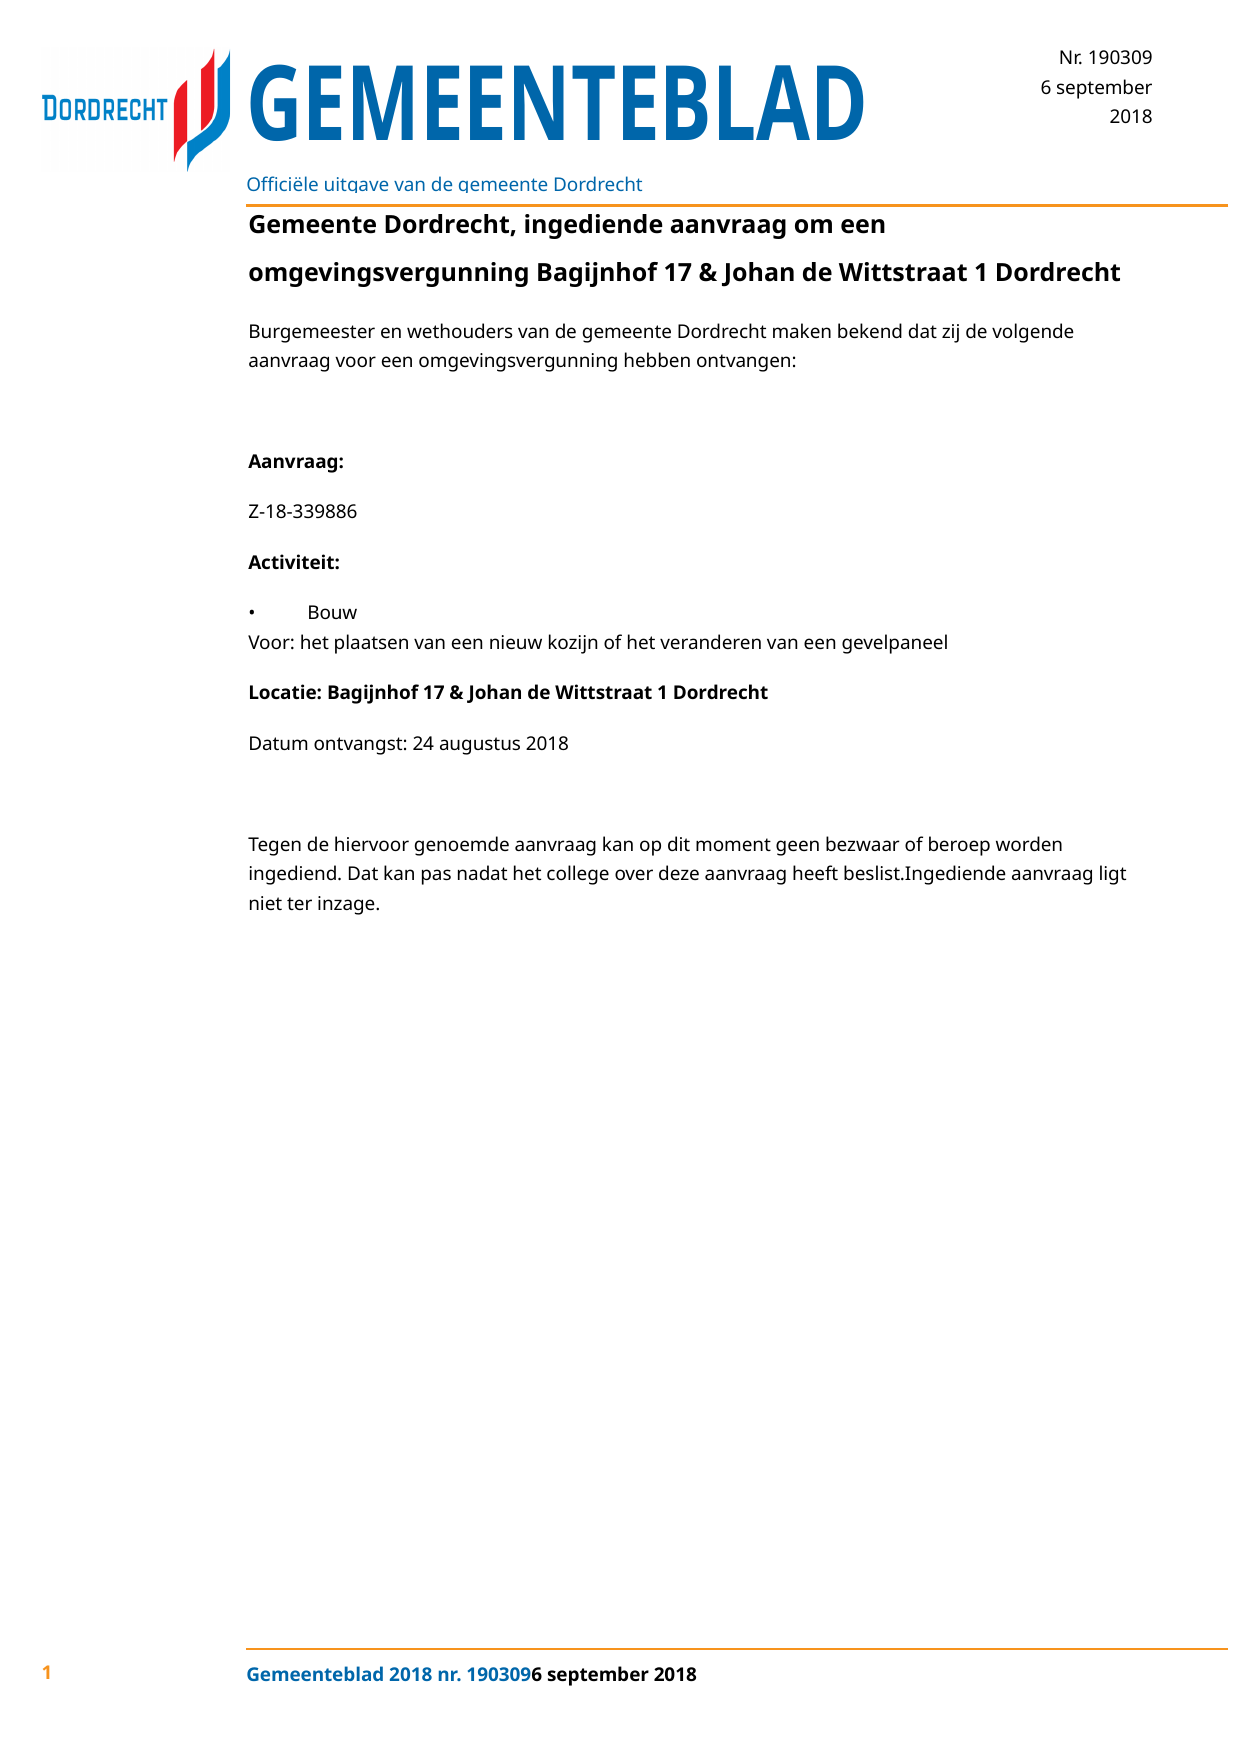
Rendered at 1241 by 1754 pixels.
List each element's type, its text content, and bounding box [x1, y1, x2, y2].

picture [41, 47, 231, 172]
list Bouw [248, 599, 1152, 625]
text Voor: het plaatsen van een nieuw kozijn of het veranderen van een gevelpaneel [248, 629, 1152, 655]
text Tegen de hiervoor genoemde aanvraag kan op dit moment geen bezwaar of beroep worden ingediend. Dat kan pas nadat het college over deze aanvraag heeft beslist.Ingediende aanvraag ligt niet ter inzage. [248, 831, 1152, 916]
text Locatie: Bagijnhof 17 & Johan de Wittstraat 1 Dordrecht [248, 679, 1152, 705]
text Datum ontvangst: 24 augustus 2018 [248, 730, 1152, 756]
text Burgemeester en wethouders van de gemeente Dordrecht maken bekend dat zij de volgende aanvraag voor een omgevingsvergunning hebben ontvangen: [248, 318, 1152, 373]
text Gemeente Dordrecht, ingediende aanvraag om een omgevingsvergunning Bagijnhof 17 & Johan de Wittstraat 1 Dordrecht [248, 207, 1152, 288]
text Z-18-339886 [248, 499, 1152, 524]
text Activiteit: [248, 549, 1152, 575]
text Aanvraag: [248, 448, 1152, 474]
